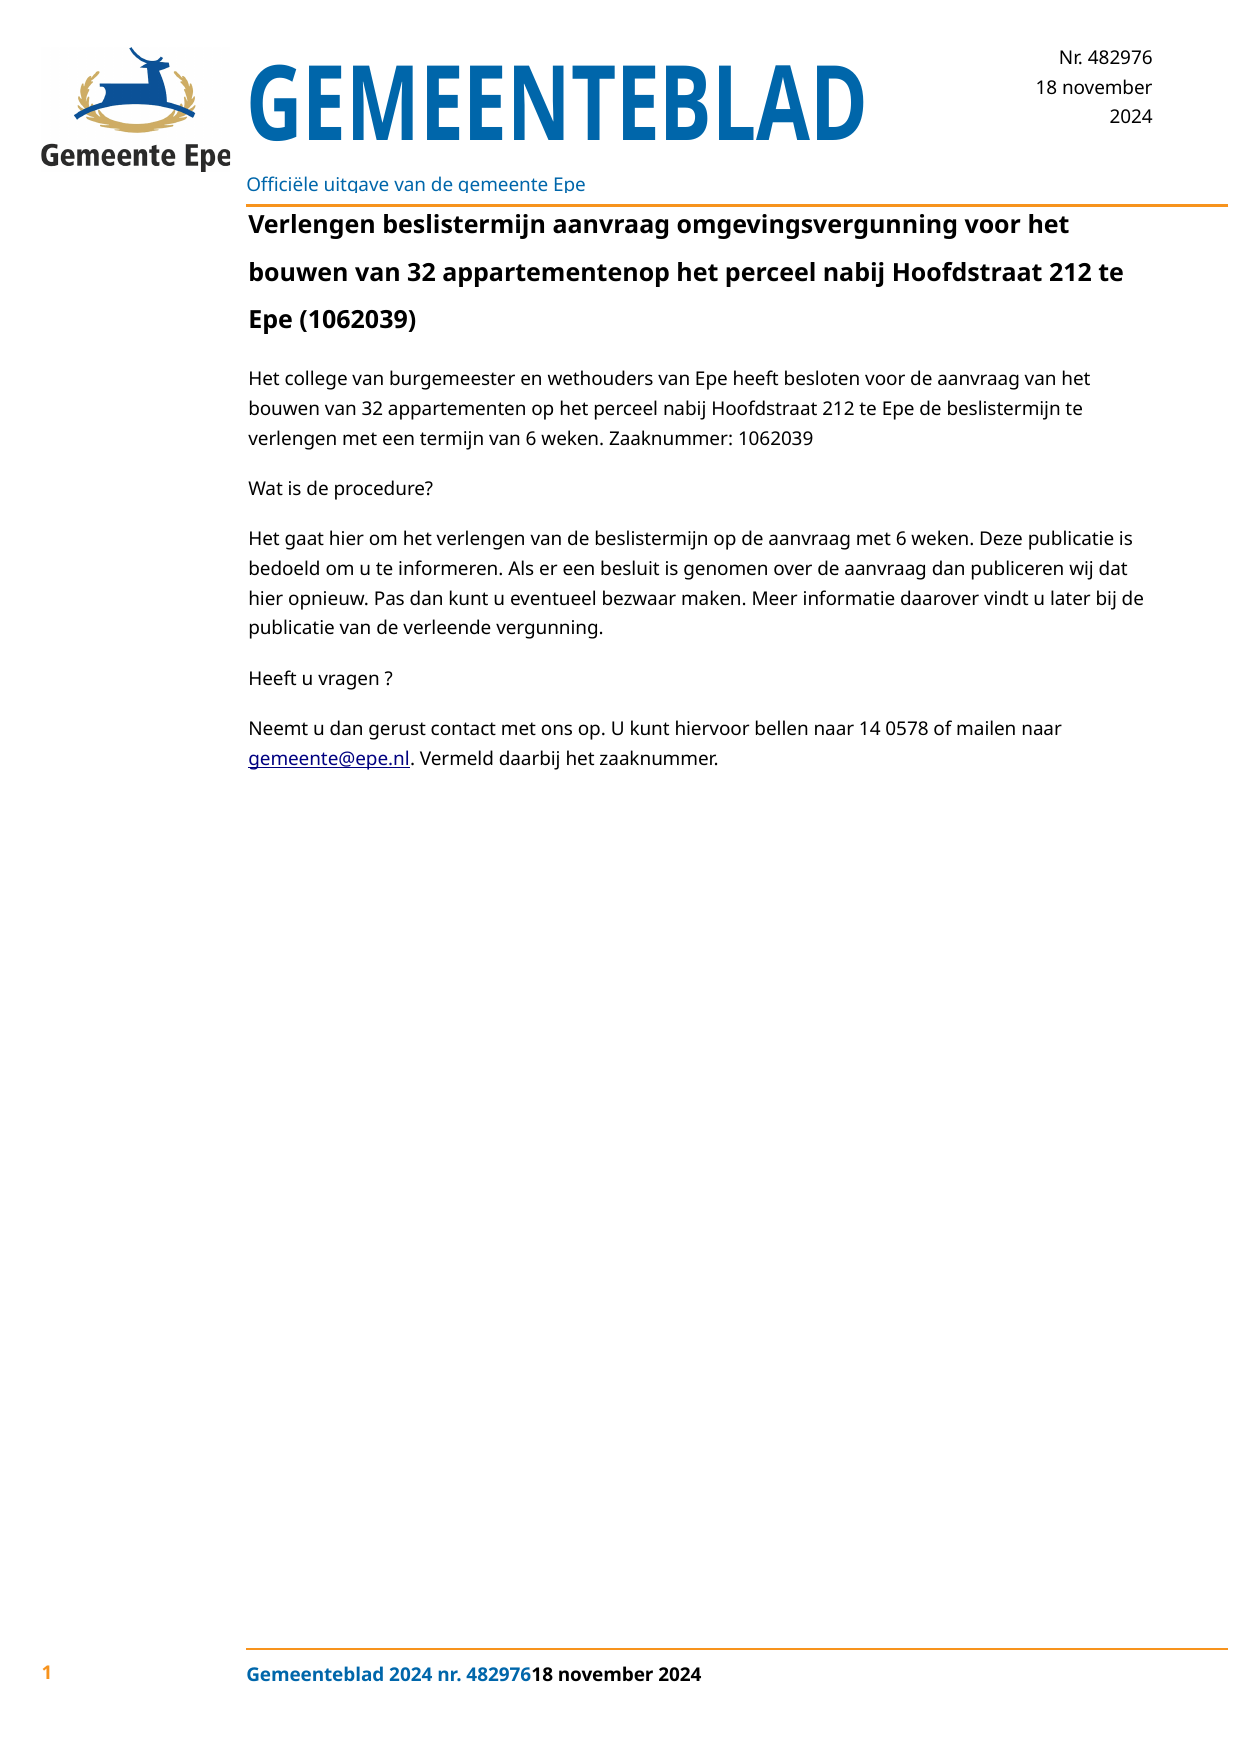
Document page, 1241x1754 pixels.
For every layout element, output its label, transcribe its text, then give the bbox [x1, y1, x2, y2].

text Het college van burgemeester en wethouders van Epe heeft besloten voor de aanvraag van het bouwen van 32 appartementen op het perceel nabij Hoofdstraat 212 te Epe de beslistermijn te verlengen met een termijn van 6 weken. Zaaknummer: 1062039 [248, 366, 1152, 450]
text Heeft u vragen ? [248, 665, 1152, 690]
picture [41, 47, 231, 172]
text Het gaat hier om het verlengen van de beslistermijn op de aanvraag met 6 weken. Deze publicatie is bedoeld om u te informeren. Als er een besluit is genomen over de aanvraag dan publiceren wij dat hier opnieuw. Pas dan kunt u eventueel bezwaar maken. Meer informatie daarover vindt u later bij de publicatie van de verleende vergunning. [248, 526, 1152, 640]
text Wat is de procedure? [248, 475, 1152, 501]
text Neemt u dan gerust contact met ons op. U kunt hiervoor bellen naar 14 0578 of mailen naar gemeente@epe.nl. Vermeld daarbij het zaaknummer. [248, 715, 1152, 770]
text Verlengen beslistermijn aanvraag omgevingsvergunning voor het bouwen van 32 appartementenop het perceel nabij Hoofdstraat 212 te Epe (1062039) [248, 207, 1152, 336]
